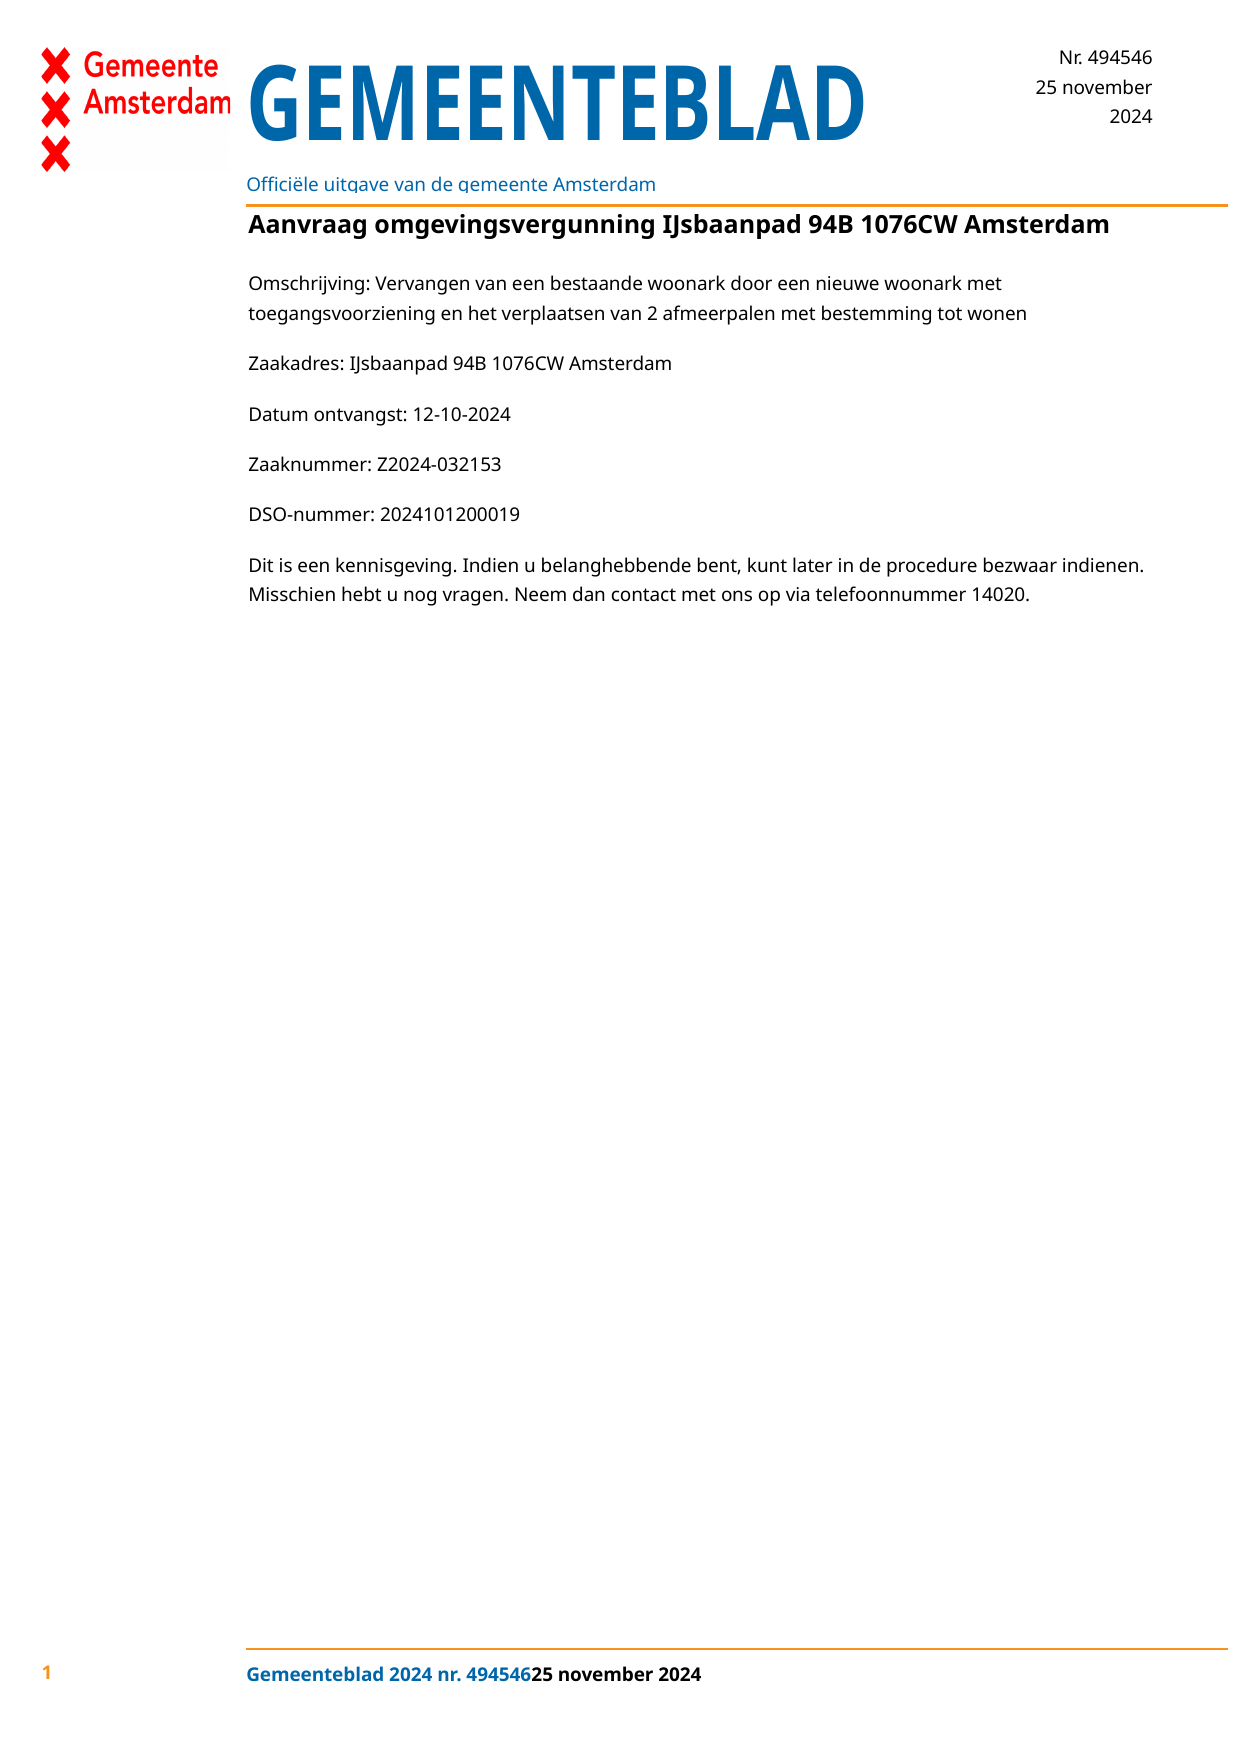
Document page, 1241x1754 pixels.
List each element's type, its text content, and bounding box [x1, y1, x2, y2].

text Omschrijving: Vervangen van een bestaande woonark door een nieuwe woonark met toegangsvoorziening en het verplaatsen van 2 afmeerpalen met bestemming tot wonen [248, 270, 1152, 326]
text Zaakadres: IJsbaanpad 94B 1076CW Amsterdam [248, 350, 1152, 376]
text DSO-nummer: 2024101200019 [248, 502, 1152, 527]
text Zaaknummer: Z2024-032153 [248, 451, 1152, 477]
text Datum ontvangst: 12-10-2024 [248, 401, 1152, 426]
picture [41, 47, 231, 172]
text Dit is een kennisgeving. Indien u belanghebbende bent, kunt later in de procedure bezwaar indienen. Misschien hebt u nog vragen. Neem dan contact met ons op via telefoonnummer 14020. [248, 552, 1152, 607]
text Aanvraag omgevingsvergunning IJsbaanpad 94B 1076CW Amsterdam [248, 207, 1152, 241]
